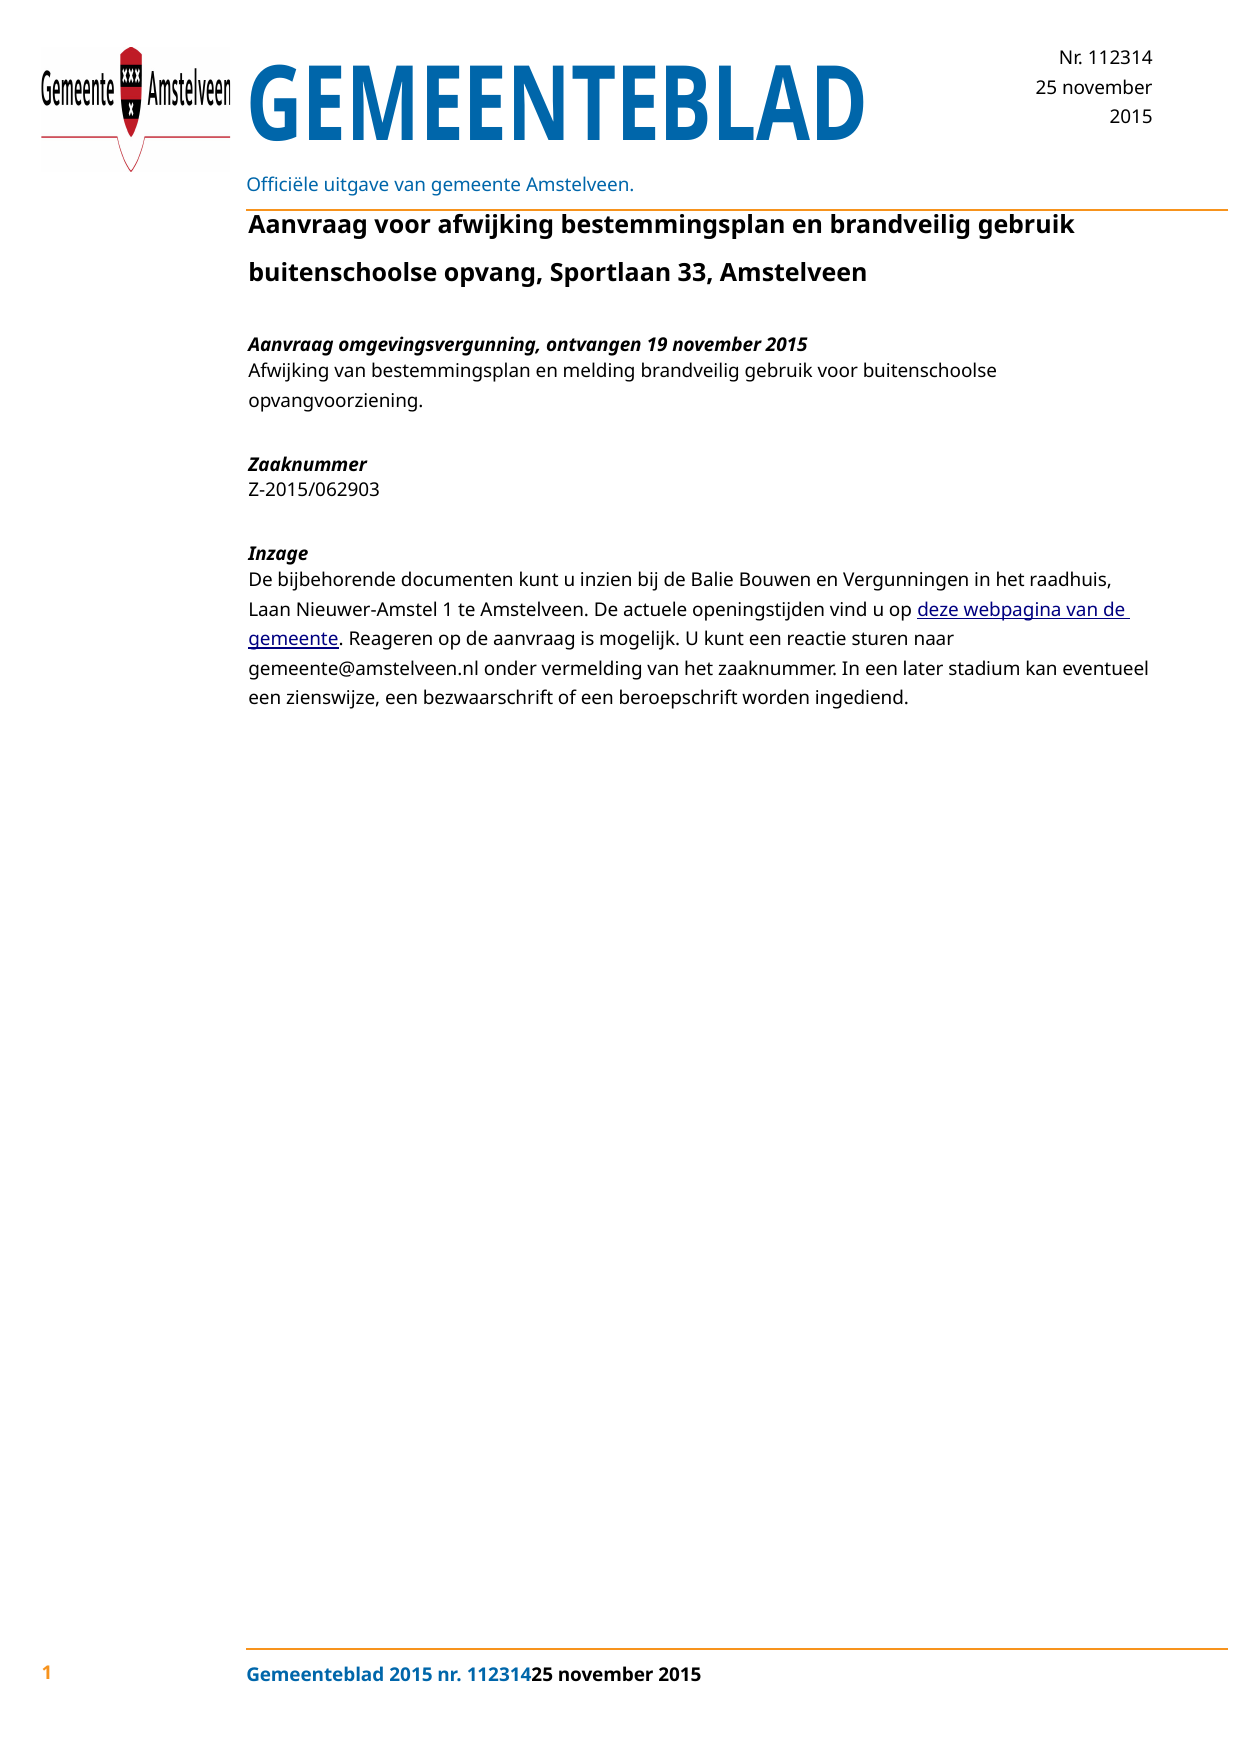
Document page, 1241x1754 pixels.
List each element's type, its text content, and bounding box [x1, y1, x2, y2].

text Z-2015/062903 [248, 476, 1152, 502]
text De bijbehorende documenten kunt u inzien bij de Balie Bouwen en Vergunningen in het raadhuis, Laan Nieuwer-Amstel 1 te Amstelveen. De actuele openingstijden vind u op deze webpagina van de gemeente. Reageren op de aanvraag is mogelijk. U kunt een reactie sturen naar gemeente@amstelveen.nl onder vermelding van het zaaknummer. In een later stadium kan eventueel een zienswijze, een bezwaarschrift of een beroepschrift worden ingediend. [248, 566, 1152, 710]
picture [41, 47, 231, 172]
text Aanvraag voor afwijking bestemmingsplan en brandveilig gebruik buitenschoolse opvang, Sportlaan 33, Amstelveen [248, 211, 1152, 288]
text Zaaknummer [248, 451, 1152, 476]
text Inzage [248, 540, 1152, 566]
text Aanvraag omgevingsvergunning, ontvangen 19 november 2015 [248, 331, 1152, 357]
text Afwijking van bestemmingsplan en melding brandveilig gebruik voor buitenschoolse opvangvoorziening. [248, 357, 1152, 412]
